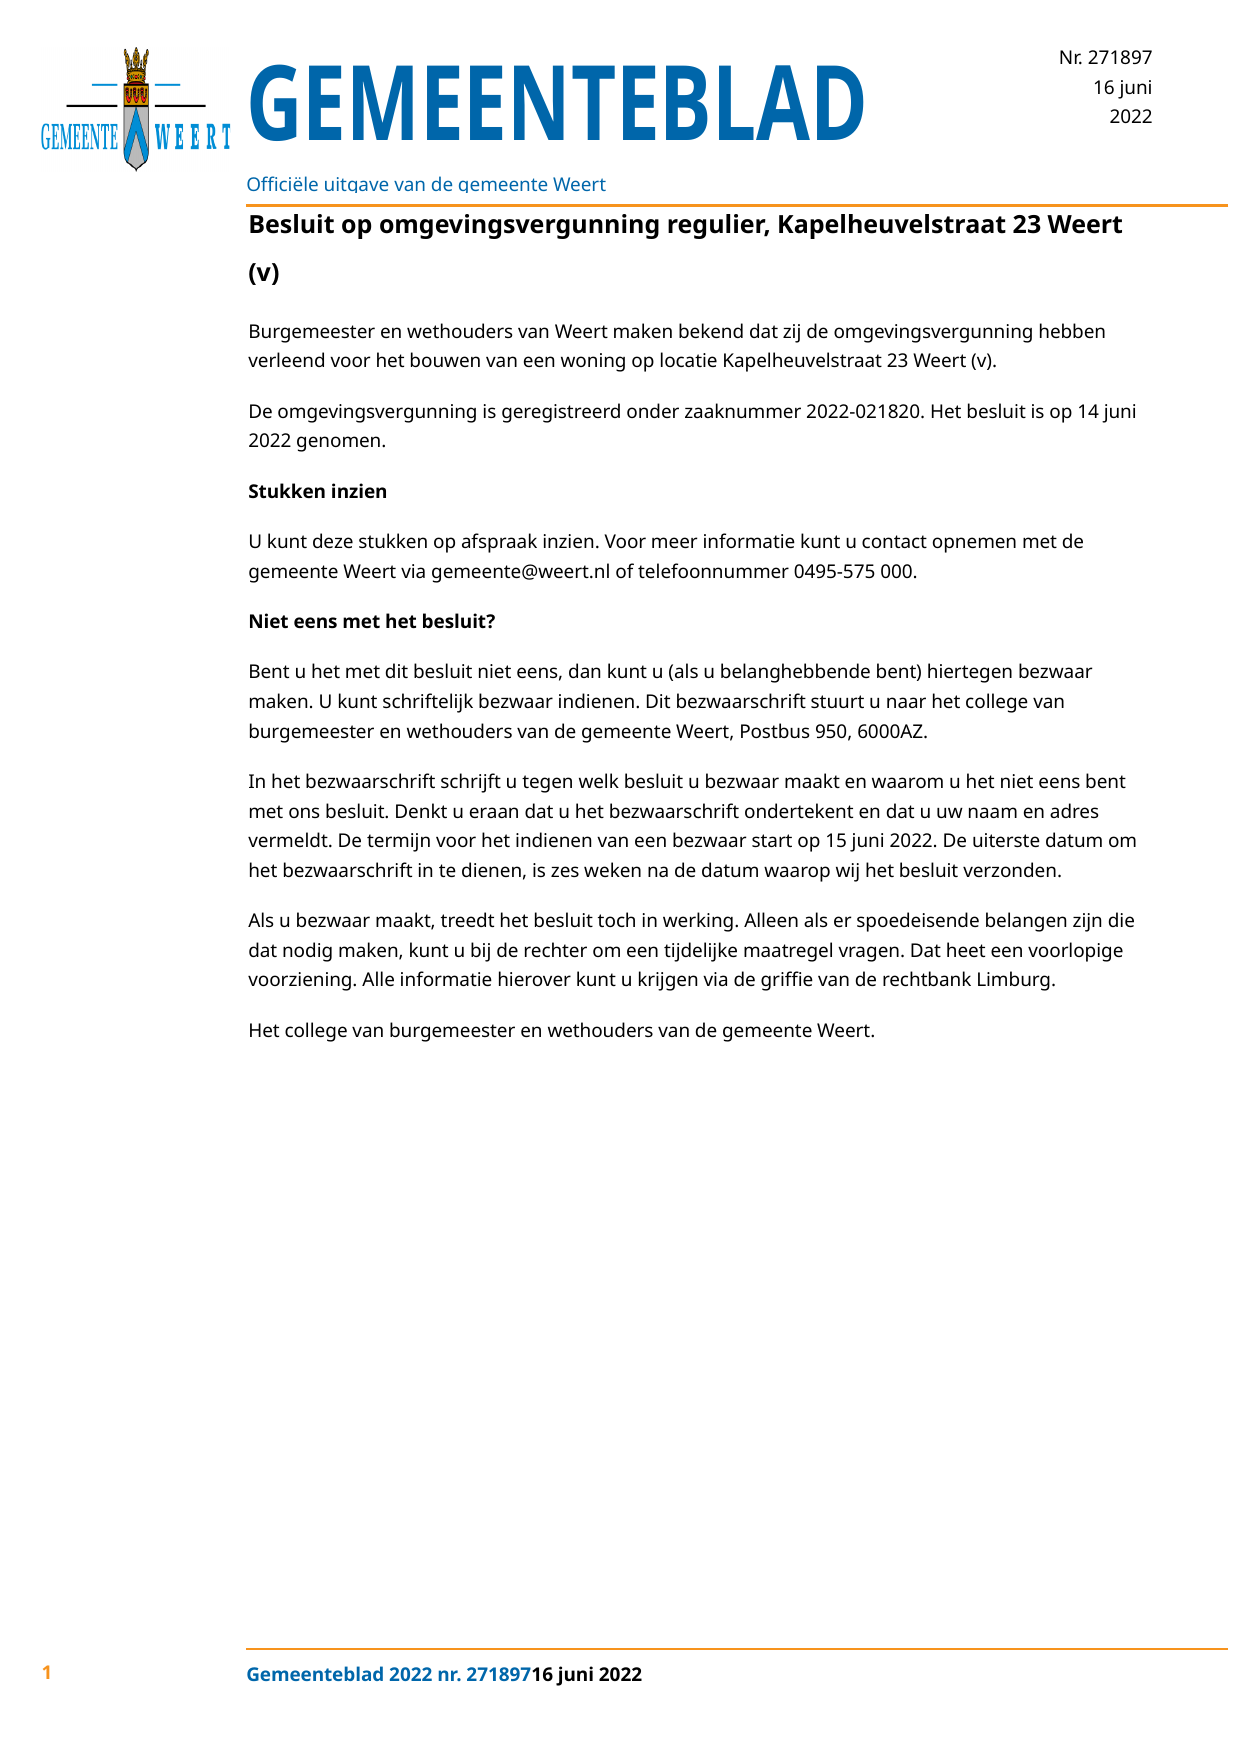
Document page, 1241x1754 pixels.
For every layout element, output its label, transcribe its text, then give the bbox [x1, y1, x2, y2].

text Als u bezwaar maakt, treedt het besluit toch in werking. Alleen als er spoedeisende belangen zijn die dat nodig maken, kunt u bij de rechter om een tijdelijke maatregel vragen. Dat heet een voorlopige voorziening. Alle informatie hierover kunt u krijgen via de griffie van de rechtbank Limburg. [248, 907, 1152, 992]
picture [41, 47, 231, 172]
text Niet eens met het besluit? [248, 608, 1152, 634]
text Bent u het met dit besluit niet eens, dan kunt u (als u belanghebbende bent) hiertegen bezwaar maken. U kunt schriftelijk bezwaar indienen. Dit bezwaarschrift stuurt u naar het college van burgemeester en wethouders van de gemeente Weert, Postbus 950, 6000AZ. [248, 659, 1152, 744]
text Het college van burgemeester en wethouders van de gemeente Weert. [248, 1017, 1152, 1043]
text Stukken inzien [248, 478, 1152, 504]
text U kunt deze stukken op afspraak inzien. Voor meer informatie kunt u contact opnemen met de gemeente Weert via gemeente@weert.nl of telefoonnummer 0495-575 000. [248, 528, 1152, 584]
text In het bezwaarschrift schrijft u tegen welk besluit u bezwaar maakt en waarom u het niet eens bent met ons besluit. Denkt u eraan dat u het bezwaarschrift ondertekent en dat u uw naam en adres vermeldt. De termijn voor het indienen van een bezwaar start op 15 juni 2022. De uiterste datum om het bezwaarschrift in te dienen, is zes weken na de datum waarop wij het besluit verzonden. [248, 768, 1152, 883]
text Besluit op omgevingsvergunning regulier, Kapelheuvelstraat 23 Weert (v) [248, 207, 1152, 288]
text Burgemeester en wethouders van Weert maken bekend dat zij de omgevingsvergunning hebben verleend voor het bouwen van een woning op locatie Kapelheuvelstraat 23 Weert (v). [248, 318, 1152, 373]
text De omgevingsvergunning is geregistreerd onder zaaknummer 2022-021820. Het besluit is op 14 juni 2022 genomen. [248, 398, 1152, 453]
